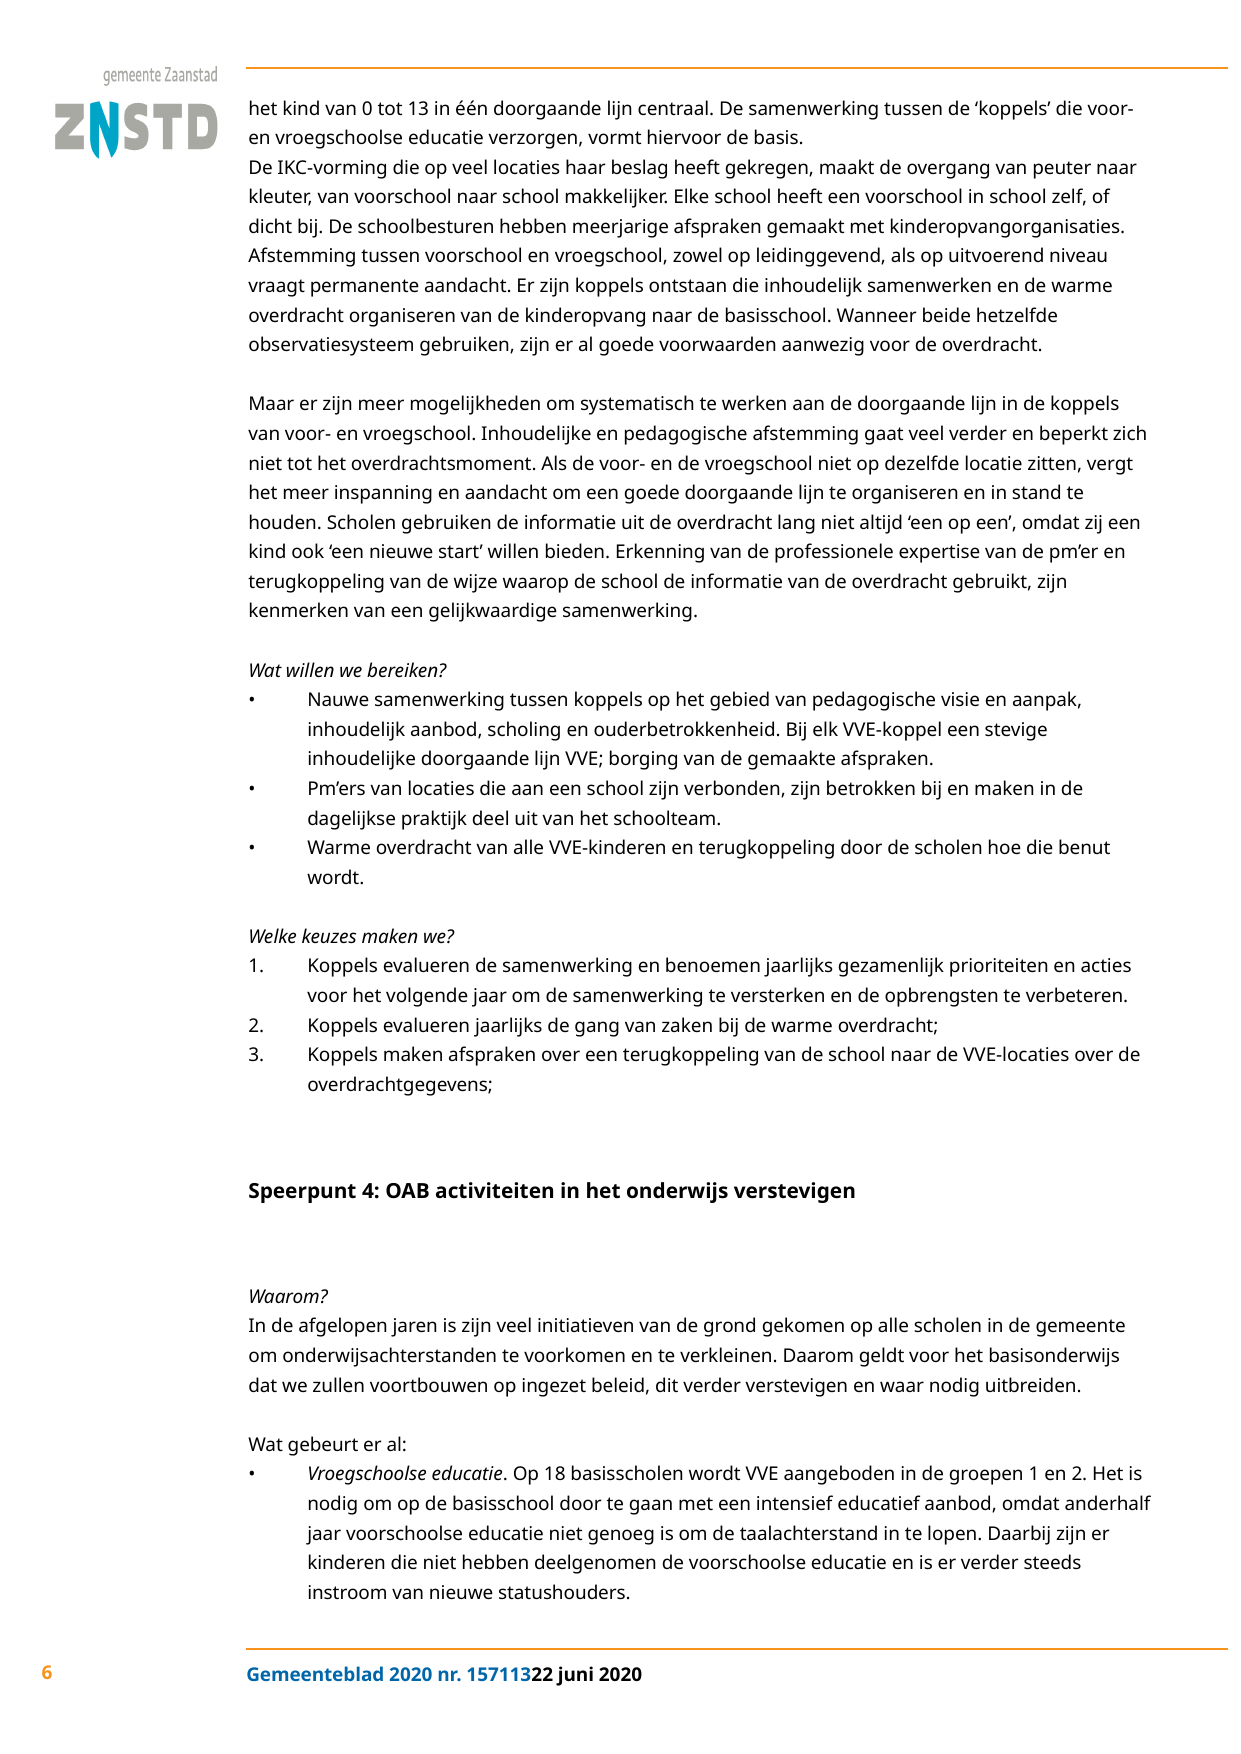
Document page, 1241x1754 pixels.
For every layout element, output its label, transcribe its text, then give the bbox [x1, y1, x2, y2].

text De IKC-vorming die op veel locaties haar beslag heeft gekregen, maakt de overgang van peuter naar kleuter, van voorschool naar school makkelijker. Elke school heeft een voorschool in school zelf, of dicht bij. De schoolbesturen hebben meerjarige afspraken gemaakt met kinderopvangorganisaties. Afstemming tussen voorschool en vroegschool, zowel op leidinggevend, als op uitvoerend niveau vraagt permanente aandacht. Er zijn koppels ontstaan die inhoudelijk samenwerken en de warme overdracht organiseren van de kinderopvang naar de basisschool. Wanneer beide hetzelfde observatiesysteem gebruiken, zijn er al goede voorwaarden aanwezig voor de overdracht. [248, 154, 1152, 357]
text Maar er zijn meer mogelijkheden om systematisch te werken aan de doorgaande lijn in de koppels van voor- en vroegschool. Inhoudelijke en pedagogische afstemming gaat veel verder en beperkt zich niet tot het overdrachtsmoment. Als de voor- en de vroegschool niet op dezelfde locatie zitten, vergt het meer inspanning en aandacht om een goede doorgaande lijn te organiseren en in stand te houden. Scholen gebruiken de informatie uit de overdracht lang niet altijd ‘een op een’, omdat zij een kind ook ‘een nieuwe start’ willen bieden. Erkenning van de professionele expertise van de pm’er en terugkoppeling van de wijze waarop de school de informatie van de overdracht gebruikt, zijn kenmerken van een gelijkwaardige samenwerking. [248, 391, 1152, 623]
list Vroegschoolse educatie. Op 18 basisscholen wordt VVE aangeboden in de groepen 1 en 2. Het is nodig om op de basisschool door te gaan met een intensief educatief aanbod, omdat anderhalf jaar voorschoolse educatie niet genoeg is om de taalachterstand in te lopen. Daarbij zijn er kinderen die niet hebben deelgenomen de voorschoolse educatie en is er verder steeds instroom van nieuwe statushouders. [248, 1461, 1152, 1605]
list Koppels evalueren de samenwerking en benoemen jaarlijks gezamenlijk prioriteiten en acties voor het volgende jaar om de samenwerking te versterken en de opbrengsten te verbeteren. [248, 953, 1152, 1008]
list Nauwe samenwerking tussen koppels op het gebied van pedagogische visie en aanpak, inhoudelijk aanbod, scholing en ouderbetrokkenheid. Bij elk VVE-koppel een stevige inhoudelijke doorgaande lijn VVE; borging van de gemaakte afspraken. [248, 686, 1152, 771]
text Wat gebeurt er al: [248, 1431, 1152, 1457]
text het kind van 0 tot 13 in één doorgaande lijn centraal. De samenwerking tussen de ‘koppels’ die voor- en vroegschoolse educatie verzorgen, vormt hiervoor de basis. [248, 95, 1152, 150]
list Warme overdracht van alle VVE-kinderen en terugkoppeling door de scholen hoe die benut wordt. [248, 834, 1152, 890]
text Waarom? [248, 1283, 1152, 1309]
text Welke keuzes maken we? [248, 923, 1152, 949]
list Pm’ers van locaties die aan een school zijn verbonden, zijn betrokken bij en maken in de dagelijkse praktijk deel uit van het schoolteam. [248, 775, 1152, 831]
text In de afgelopen jaren is zijn veel initiatieven van de grond gekomen op alle scholen in de gemeente om onderwijsachterstanden te voorkomen en te verkleinen. Daarom geldt voor het basisonderwijs dat we zullen voortbouwen op ingezet beleid, dit verder verstevigen en waar nodig uitbreiden. [248, 1313, 1152, 1398]
list Koppels maken afspraken over een terugkoppeling van de school naar de VVE-locaties over de overdrachtgegevens; [248, 1041, 1152, 1097]
picture [41, 47, 231, 172]
text Wat willen we bereiken? [248, 657, 1152, 683]
list Koppels evalueren jaarlijks de gang van zaken bij de warme overdracht; [248, 1012, 1152, 1038]
text Speerpunt 4: OAB activiteiten in het onderwijs verstevigen [248, 1176, 1152, 1204]
